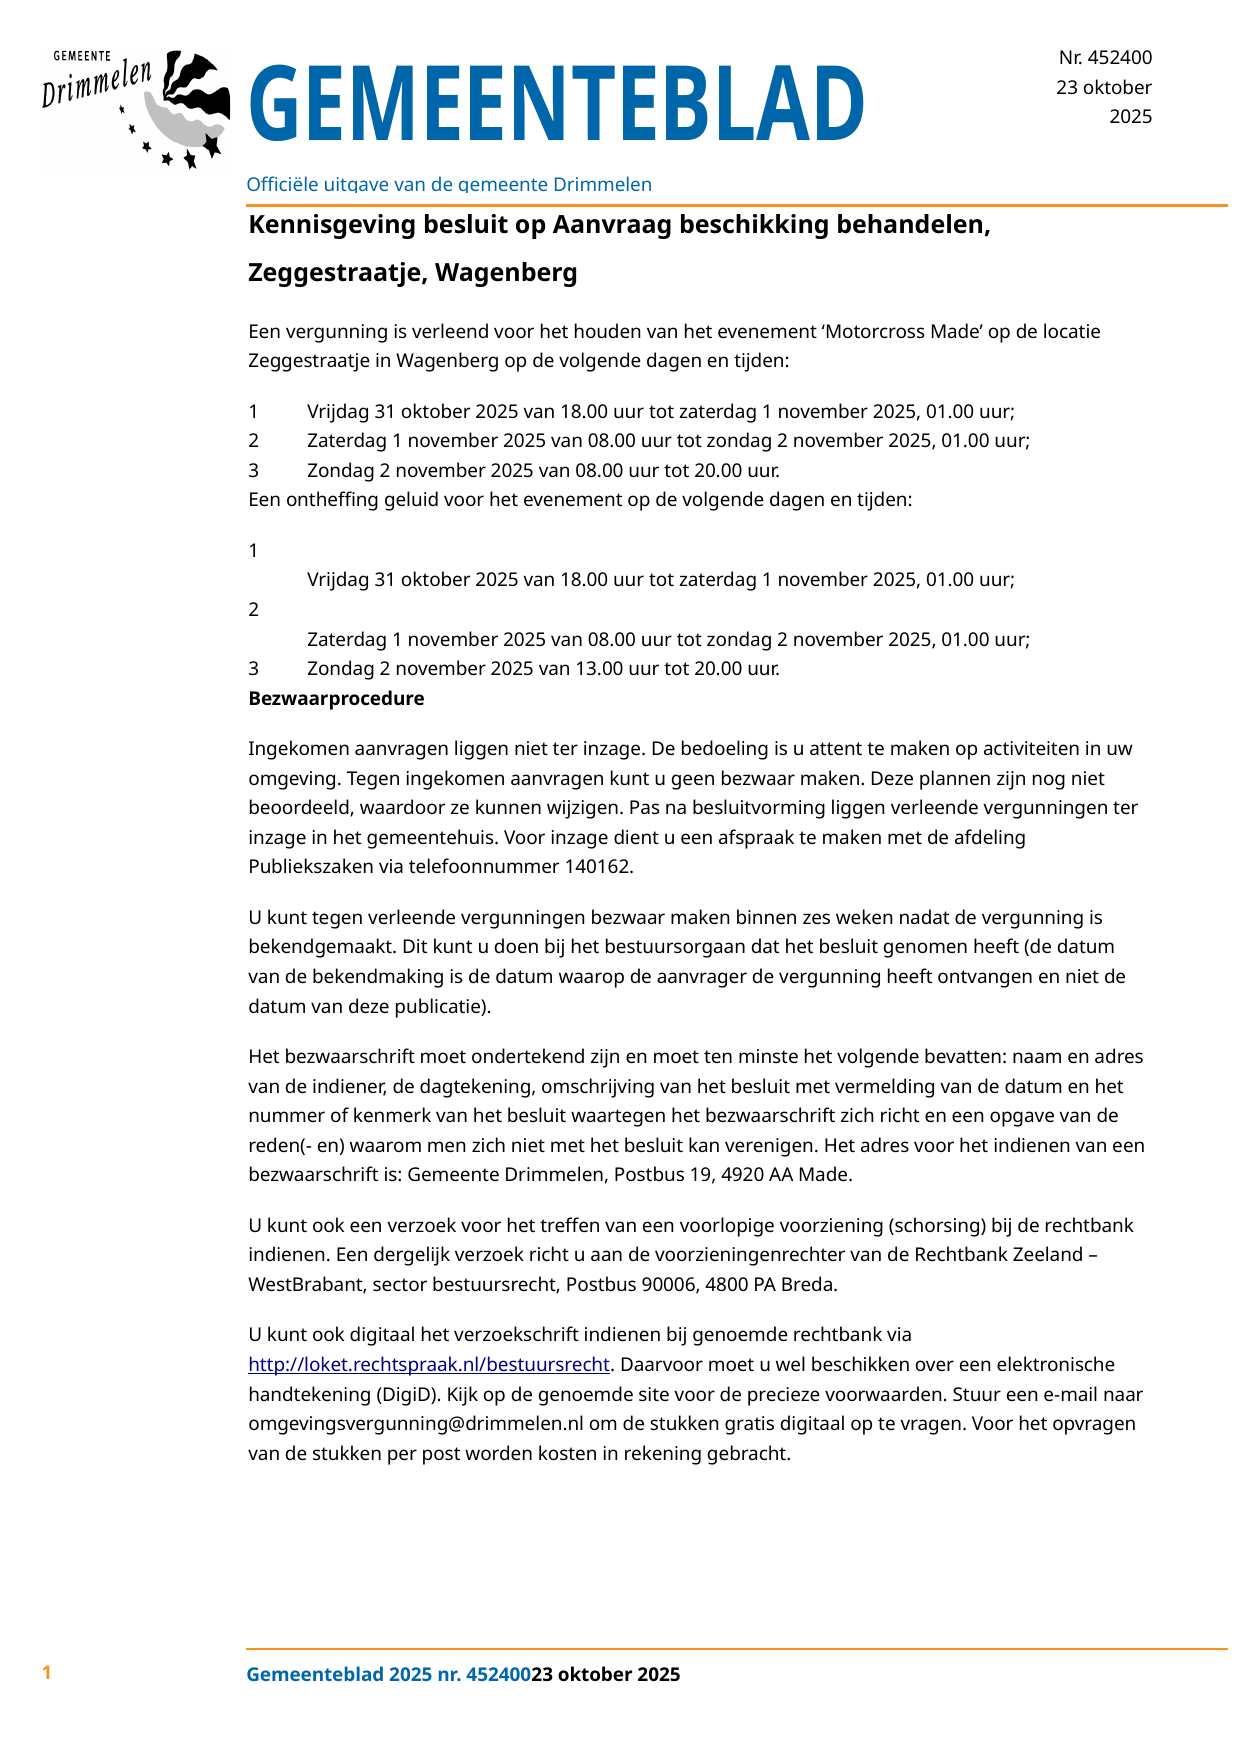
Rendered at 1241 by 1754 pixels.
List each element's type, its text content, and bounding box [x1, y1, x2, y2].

list Zondag 2 november 2025 van 13.00 uur tot 20.00 uur. [248, 655, 1152, 681]
text Ingekomen aanvragen liggen niet ter inzage. De bedoeling is u attent te maken op activiteiten in uw omgeving. Tegen ingekomen aanvragen kunt u geen bezwaar maken. Deze plannen zijn nog niet beoordeeld, waardoor ze kunnen wijzigen. Pas na besluitvorming liggen verleende vergunningen ter inzage in het gemeentehuis. Voor inzage dient u een afspraak te maken met de afdeling Publiekszaken via telefoonnummer 140162. [248, 735, 1152, 879]
list Zaterdag 1 november 2025 van 08.00 uur tot zondag 2 november 2025, 01.00 uur; [248, 427, 1152, 453]
text Een vergunning is verleend voor het houden van het evenement ‘Motorcross Made’ op de locatie Zeggestraatje in Wagenberg op de volgende dagen en tijden: [248, 318, 1152, 373]
text U kunt ook digitaal het verzoekschrift indienen bij genoemde rechtbank via http://loket.rechtspraak.nl/bestuursrecht. Daarvoor moet u wel beschikken over een elektronische handtekening (DigiD). Kijk op de genoemde site voor de precieze voorwaarden. Stuur een e-mail naar omgevingsvergunning@drimmelen.nl om de stukken gratis digitaal op te vragen. Voor het opvragen van de stukken per post worden kosten in rekening gebracht. [248, 1322, 1152, 1466]
list Zaterdag 1 november 2025 van 08.00 uur tot zondag 2 november 2025, 01.00 uur; [248, 626, 1152, 652]
text Het bezwaarschrift moet ondertekend zijn en moet ten minste het volgende bevatten: naam en adres van de indiener, de dagtekening, omschrijving van het besluit met vermelding van de datum en het nummer of kenmerk van het besluit waartegen het bezwaarschrift zich richt en een opgave van de reden(- en) waarom men zich niet met het besluit kan verenigen. Het adres voor het indienen van een bezwaarschrift is: Gemeente Drimmelen, Postbus 19, 4920 AA Made. [248, 1043, 1152, 1187]
text U kunt ook een verzoek voor het treffen van een voorlopige voorziening (schorsing) bij de rechtbank indienen. Een dergelijk verzoek richt u aan de voorzieningenrechter van de Rechtbank Zeeland – WestBrabant, sector bestuursrecht, Postbus 90006, 4800 PA Breda. [248, 1212, 1152, 1297]
text Bezwaarprocedure [248, 685, 1152, 711]
list Vrijdag 31 oktober 2025 van 18.00 uur tot zaterdag 1 november 2025, 01.00 uur; [248, 567, 1152, 592]
text Kennisgeving besluit op Aanvraag beschikking behandelen, Zeggestraatje, Wagenberg [248, 207, 1152, 288]
text U kunt tegen verleende vergunningen bezwaar maken binnen zes weken nadat de vergunning is bekendgemaakt. Dit kunt u doen bij het bestuursorgaan dat het besluit genomen heeft (de datum van de bekendmaking is de datum waarop de aanvrager de vergunning heeft ontvangen en niet de datum van deze publicatie). [248, 904, 1152, 1019]
list Vrijdag 31 oktober 2025 van 18.00 uur tot zaterdag 1 november 2025, 01.00 uur; [248, 398, 1152, 424]
picture [41, 47, 231, 172]
list Zondag 2 november 2025 van 08.00 uur tot 20.00 uur. [248, 457, 1152, 483]
text Een ontheffing geluid voor het evenement op de volgende dagen en tijden: [248, 487, 1152, 512]
